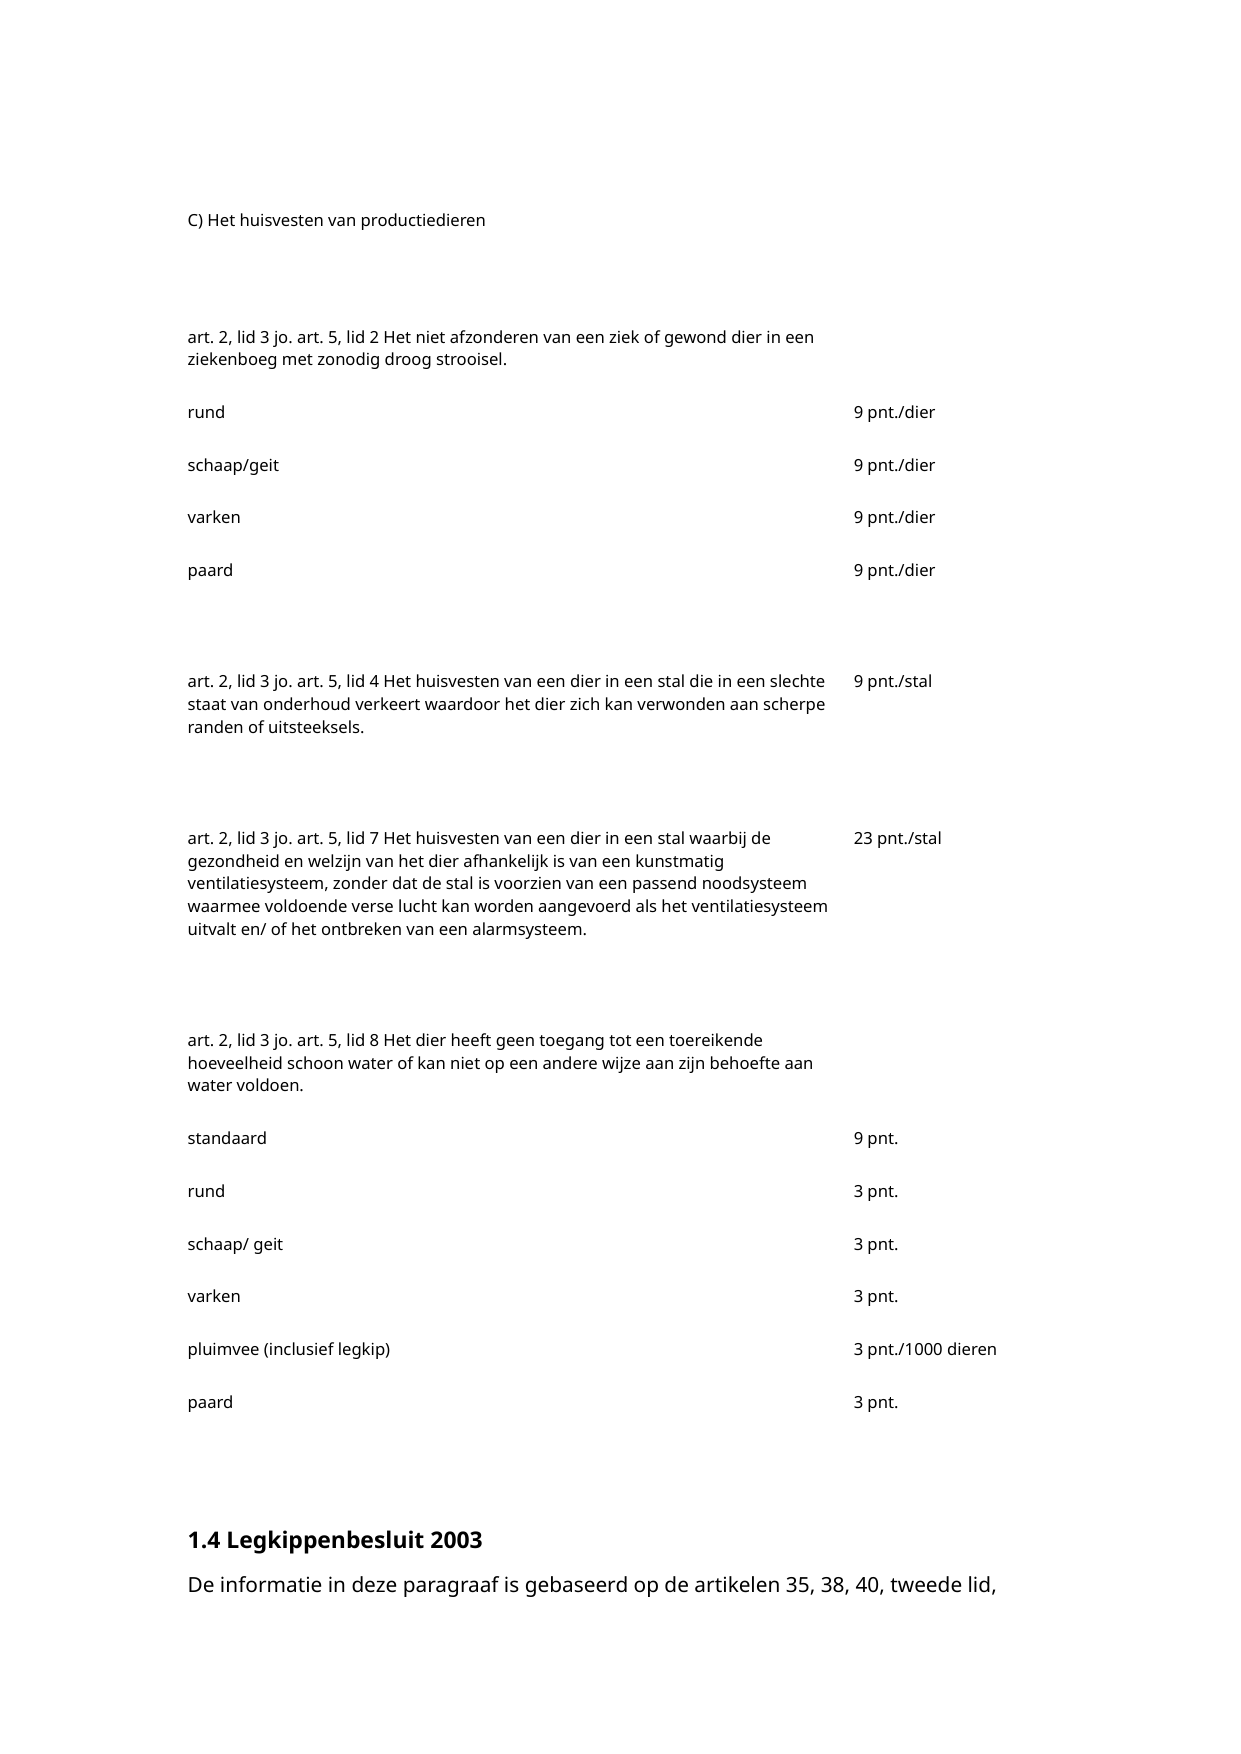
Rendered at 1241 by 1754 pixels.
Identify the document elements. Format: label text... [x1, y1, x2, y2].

table_cell [854, 1029, 1053, 1127]
table_cell 3 pnt./1000 dieren [854, 1338, 1053, 1390]
table_cell rund [188, 401, 853, 453]
table_cell 9 pnt. [854, 1127, 1053, 1179]
table_cell schaap/ geit [188, 1232, 853, 1285]
table_cell varken [188, 1285, 853, 1337]
table_cell paard [188, 1390, 853, 1443]
table_cell art. 2, lid 3 jo. art. 5, lid 7 Het huisvesten van een dier in een stal waarbij de gezondheid en welzijn van het dier afhankelijk is van een kunstmatig ventilatiesysteem, zonder dat de stal is voorzien van een passend noodsysteem waarmee voldoende verse lucht kan worden aangevoerd als het ventilatiesysteem uitvalt en/ of het ontbreken van een alarmsysteem. [188, 827, 853, 970]
table_cell [188, 150, 853, 208]
table_cell 3 pnt. [854, 1285, 1053, 1337]
table_cell [854, 768, 1053, 827]
table_cell C) Het huisvesten van productiedieren [188, 209, 853, 267]
text De informatie in deze paragraaf is gebaseerd op de artikelen 35, 38, 40, tweede lid, [187, 1570, 1053, 1598]
table_cell varken [188, 506, 853, 559]
table_cell pluimvee (inclusief legkip) [188, 1338, 853, 1390]
table_cell rund [188, 1179, 853, 1232]
table_cell [854, 150, 1053, 208]
table_cell [188, 970, 853, 1028]
table_cell 9 pnt./dier [854, 506, 1053, 559]
table_cell paard [188, 559, 853, 612]
table_cell 3 pnt. [854, 1390, 1053, 1443]
table_cell [854, 325, 1053, 401]
table_cell [854, 970, 1053, 1028]
table_cell art. 2, lid 3 jo. art. 5, lid 8 Het dier heeft geen toegang tot een toereikende hoeveelheid schoon water of kan niet op een andere wijze aan zijn behoefte aan water voldoen. [188, 1029, 853, 1127]
table_cell 3 pnt. [854, 1179, 1053, 1232]
table_cell [854, 267, 1053, 325]
table_cell art. 2, lid 3 jo. art. 5, lid 4 Het huisvesten van een dier in een stal die in een slechte staat van onderhoud verkeert waardoor het dier zich kan verwonden aan scherpe randen of uitsteeksels. [188, 670, 853, 768]
table_cell 9 pnt./stal [854, 670, 1053, 768]
table_cell [854, 209, 1053, 267]
table_cell 9 pnt./dier [854, 454, 1053, 506]
table_cell 9 pnt./dier [854, 401, 1053, 453]
table_cell schaap/geit [188, 454, 853, 506]
table_cell art. 2, lid 3 jo. art. 5, lid 2 Het niet afzonderen van een ziek of gewond dier in een ziekenboeg met zonodig droog strooisel. [188, 325, 853, 401]
table_cell [854, 612, 1053, 670]
table_cell 3 pnt. [854, 1232, 1053, 1285]
table_cell [188, 267, 853, 325]
table_cell 23 pnt./stal [854, 827, 1053, 970]
subtitle 1.4 Legkippenbesluit 2003 [187, 1524, 1053, 1555]
table_cell standaard [188, 1127, 853, 1179]
table_cell 9 pnt./dier [854, 559, 1053, 612]
table_cell [188, 768, 853, 827]
table_cell [188, 612, 853, 670]
